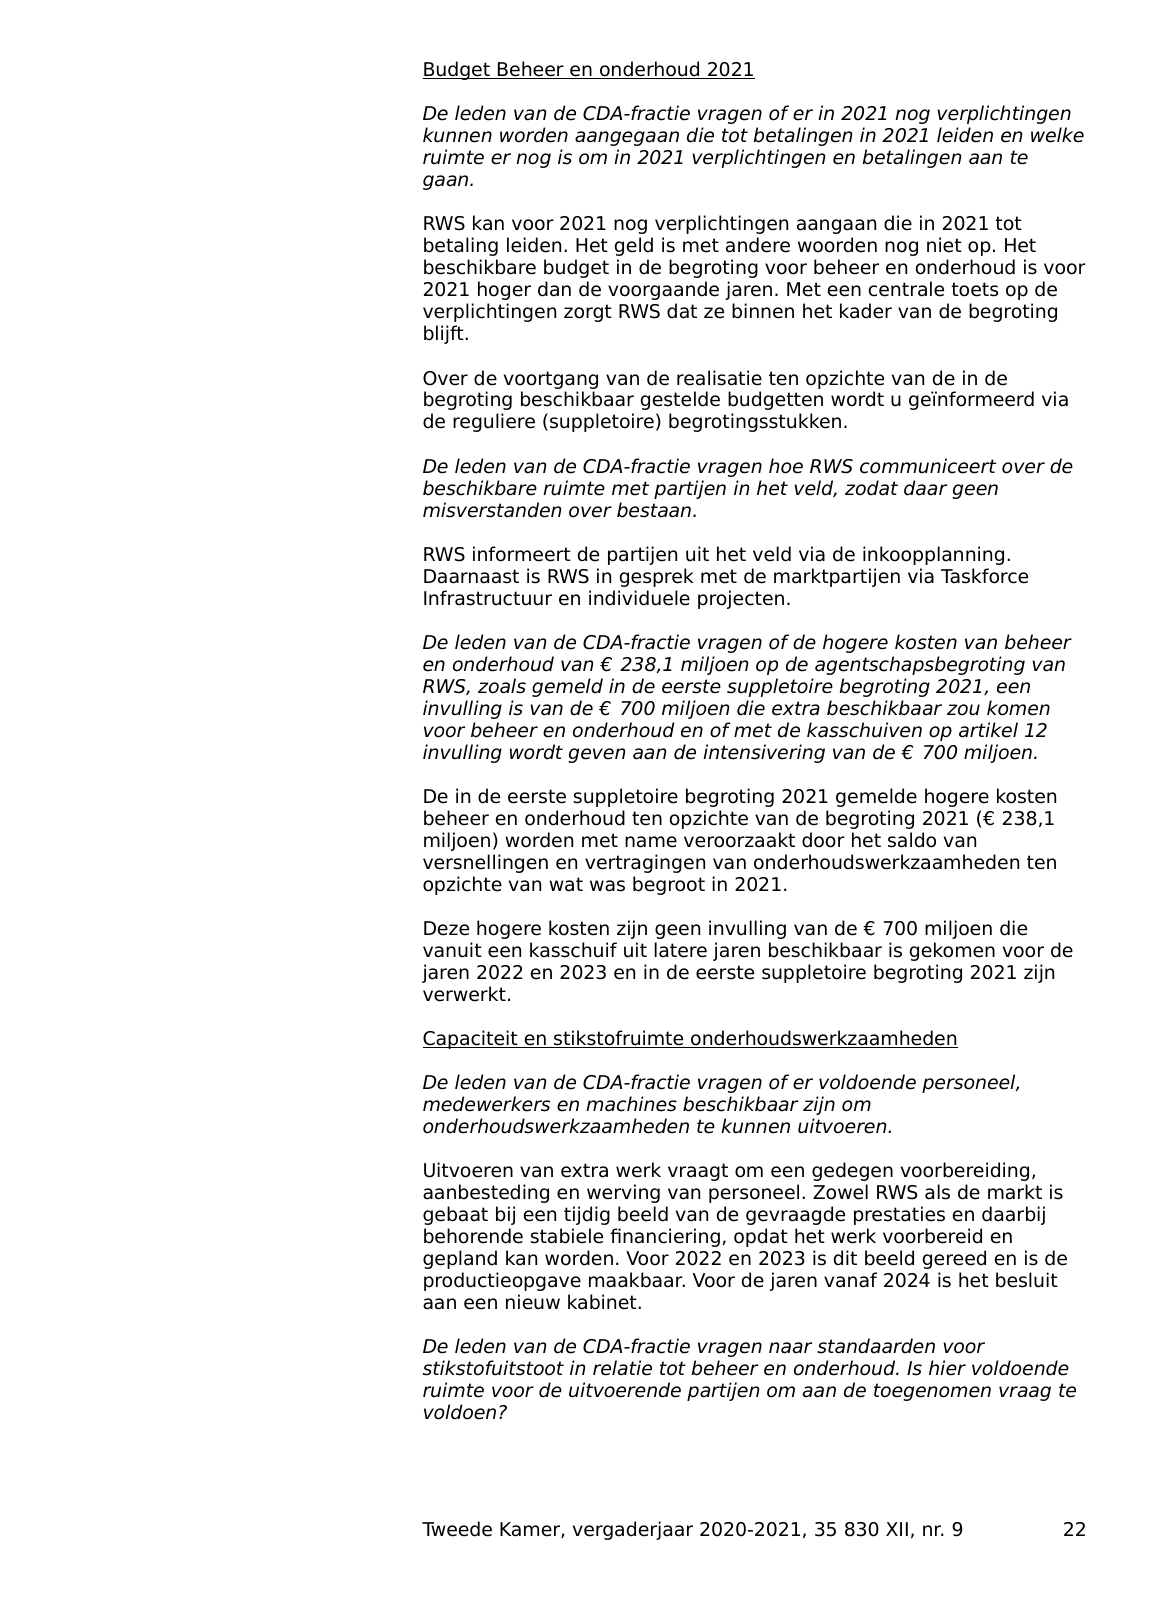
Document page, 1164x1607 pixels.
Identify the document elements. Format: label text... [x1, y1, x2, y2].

text De leden van de CDA-fractie vragen naar standaarden voor stikstofuitstoot in relatie tot beheer en onderhoud. Is hier voldoende ruimte voor de uitvoerende partijen om aan de toegenomen vraag te voldoen? [422, 1336, 1087, 1424]
text RWS kan voor 2021 nog verplichtingen aangaan die in 2021 tot betaling leiden. Het geld is met andere woorden nog niet op. Het beschikbare budget in de begroting voor beheer en onderhoud is voor 2021 hoger dan de voorgaande jaren. Met een centrale toets op de verplichtingen zorgt RWS dat ze binnen het kader van de begroting blijft. [422, 213, 1087, 345]
text De in de eerste suppletoire begroting 2021 gemelde hogere kosten beheer en onderhoud ten opzichte van de begroting 2021 (€ 238,1 miljoen) worden met name veroorzaakt door het saldo van versnellingen en vertragingen van onderhoudswerkzaamheden ten opzichte van wat was begroot in 2021. [422, 786, 1087, 896]
subtitle Budget Beheer en onderhoud 2021 [422, 59, 1087, 81]
text Over de voortgang van de realisatie ten opzichte van de in de begroting beschikbaar gestelde budgetten wordt u geïnformeerd via de reguliere (suppletoire) begrotingsstukken. [422, 367, 1087, 433]
text De leden van de CDA-fractie vragen hoe RWS communiceert over de beschikbare ruimte met partijen in het veld, zodat daar geen misverstanden over bestaan. [422, 456, 1087, 521]
text De leden van de CDA-fractie vragen of er in 2021 nog verplichtingen kunnen worden aangegaan die tot betalingen in 2021 leiden en welke ruimte er nog is om in 2021 verplichtingen en betalingen aan te gaan. [422, 103, 1087, 191]
text Deze hogere kosten zijn geen invulling van de € 700 miljoen die vanuit een kasschuif uit latere jaren beschikbaar is gekomen voor de jaren 2022 en 2023 en in de eerste suppletoire begroting 2021 zijn verwerkt. [422, 918, 1087, 1006]
text RWS informeert de partijen uit het veld via de inkoopplanning. Daarnaast is RWS in gesprek met de marktpartijen via Taskforce Infrastructuur en individuele projecten. [422, 544, 1087, 609]
text Uitvoeren van extra werk vraagt om een gedegen voorbereiding, aanbesteding en werving van personeel. Zowel RWS als de markt is gebaat bij een tijdig beeld van de gevraagde prestaties en daarbij behorende stabiele financiering, opdat het werk voorbereid en gepland kan worden. Voor 2022 en 2023 is dit beeld gereed en is de productieopgave maakbaar. Voor de jaren vanaf 2024 is het besluit aan een nieuw kabinet. [422, 1160, 1087, 1314]
text De leden van de CDA-fractie vragen of er voldoende personeel, medewerkers en machines beschikbaar zijn om onderhoudswerkzaamheden te kunnen uitvoeren. [422, 1072, 1087, 1138]
text De leden van de CDA-fractie vragen of de hogere kosten van beheer en onderhoud van € 238,1 miljoen op de agentschapsbegroting van RWS, zoals gemeld in de eerste suppletoire begroting 2021, een invulling is van de € 700 miljoen die extra beschikbaar zou komen voor beheer en onderhoud en of met de kasschuiven op artikel 12 invulling wordt geven aan de intensivering van de € 700 miljoen. [422, 632, 1087, 764]
subtitle Capaciteit en stikstofruimte onderhoudswerkzaamheden [422, 1028, 1087, 1050]
